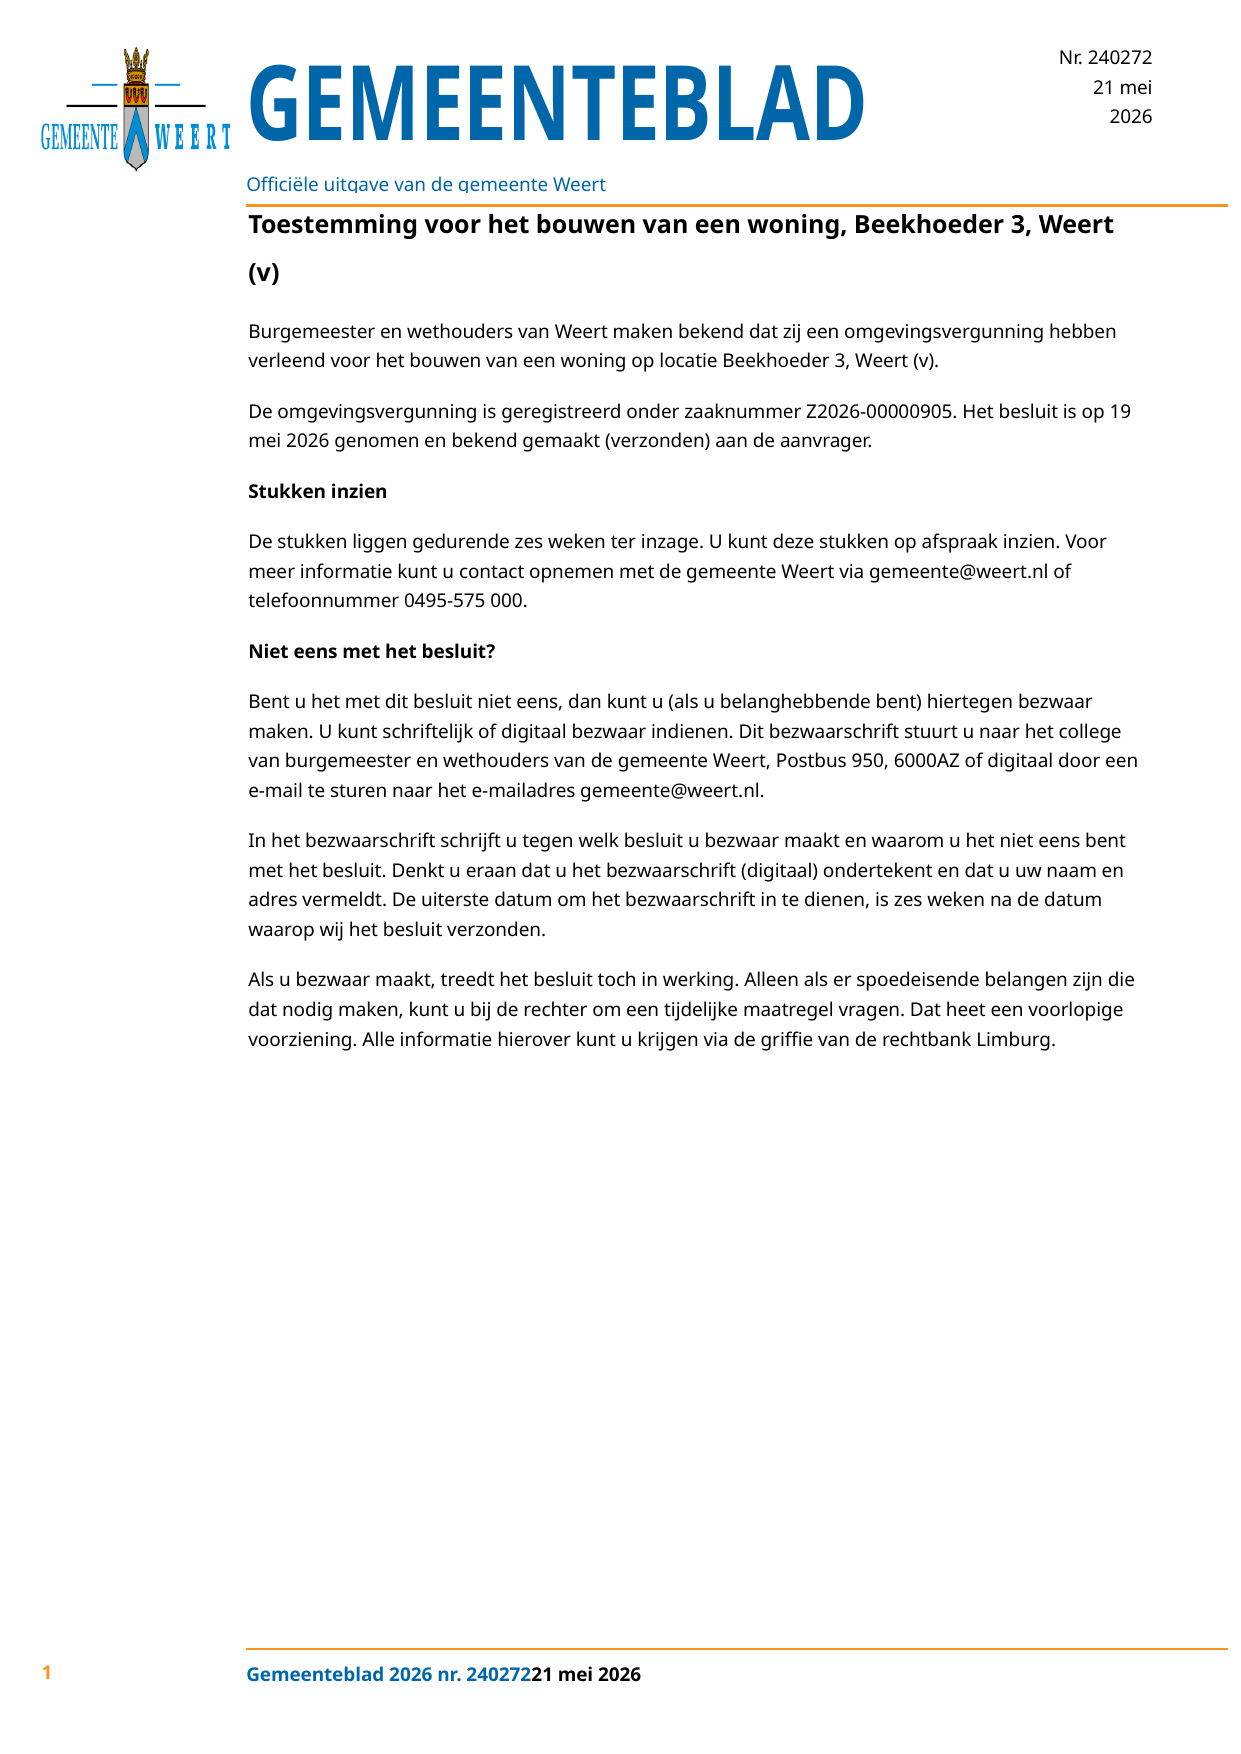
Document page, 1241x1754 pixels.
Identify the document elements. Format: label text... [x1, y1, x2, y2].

text De stukken liggen gedurende zes weken ter inzage. U kunt deze stukken op afspraak inzien. Voor meer informatie kunt u contact opnemen met de gemeente Weert via gemeente@weert.nl of telefoonnummer 0495-575 000. [248, 528, 1152, 613]
picture [41, 47, 231, 172]
text De omgevingsvergunning is geregistreerd onder zaaknummer Z2026-00000905. Het besluit is op 19 mei 2026 genomen en bekend gemaakt (verzonden) aan de aanvrager. [248, 398, 1152, 453]
text Bent u het met dit besluit niet eens, dan kunt u (als u belanghebbende bent) hiertegen bezwaar maken. U kunt schriftelijk of digitaal bezwaar indienen. Dit bezwaarschrift stuurt u naar het college van burgemeester en wethouders van de gemeente Weert, Postbus 950, 6000AZ of digitaal door een e-mail te sturen naar het e-mailadres gemeente@weert.nl. [248, 688, 1152, 803]
text Niet eens met het besluit? [248, 638, 1152, 664]
text In het bezwaarschrift schrijft u tegen welk besluit u bezwaar maakt en waarom u het niet eens bent met het besluit. Denkt u eraan dat u het bezwaarschrift (digitaal) ondertekent en dat u uw naam en adres vermeldt. De uiterste datum om het bezwaarschrift in te dienen, is zes weken na de datum waarop wij het besluit verzonden. [248, 827, 1152, 942]
text Burgemeester en wethouders van Weert maken bekend dat zij een omgevingsvergunning hebben verleend voor het bouwen van een woning op locatie Beekhoeder 3, Weert (v). [248, 318, 1152, 373]
text Toestemming voor het bouwen van een woning, Beekhoeder 3, Weert (v) [248, 207, 1152, 288]
text Stukken inzien [248, 478, 1152, 504]
text Als u bezwaar maakt, treedt het besluit toch in werking. Alleen als er spoedeisende belangen zijn die dat nodig maken, kunt u bij de rechter om een tijdelijke maatregel vragen. Dat heet een voorlopige voorziening. Alle informatie hierover kunt u krijgen via de griffie van de rechtbank Limburg. [248, 967, 1152, 1052]
